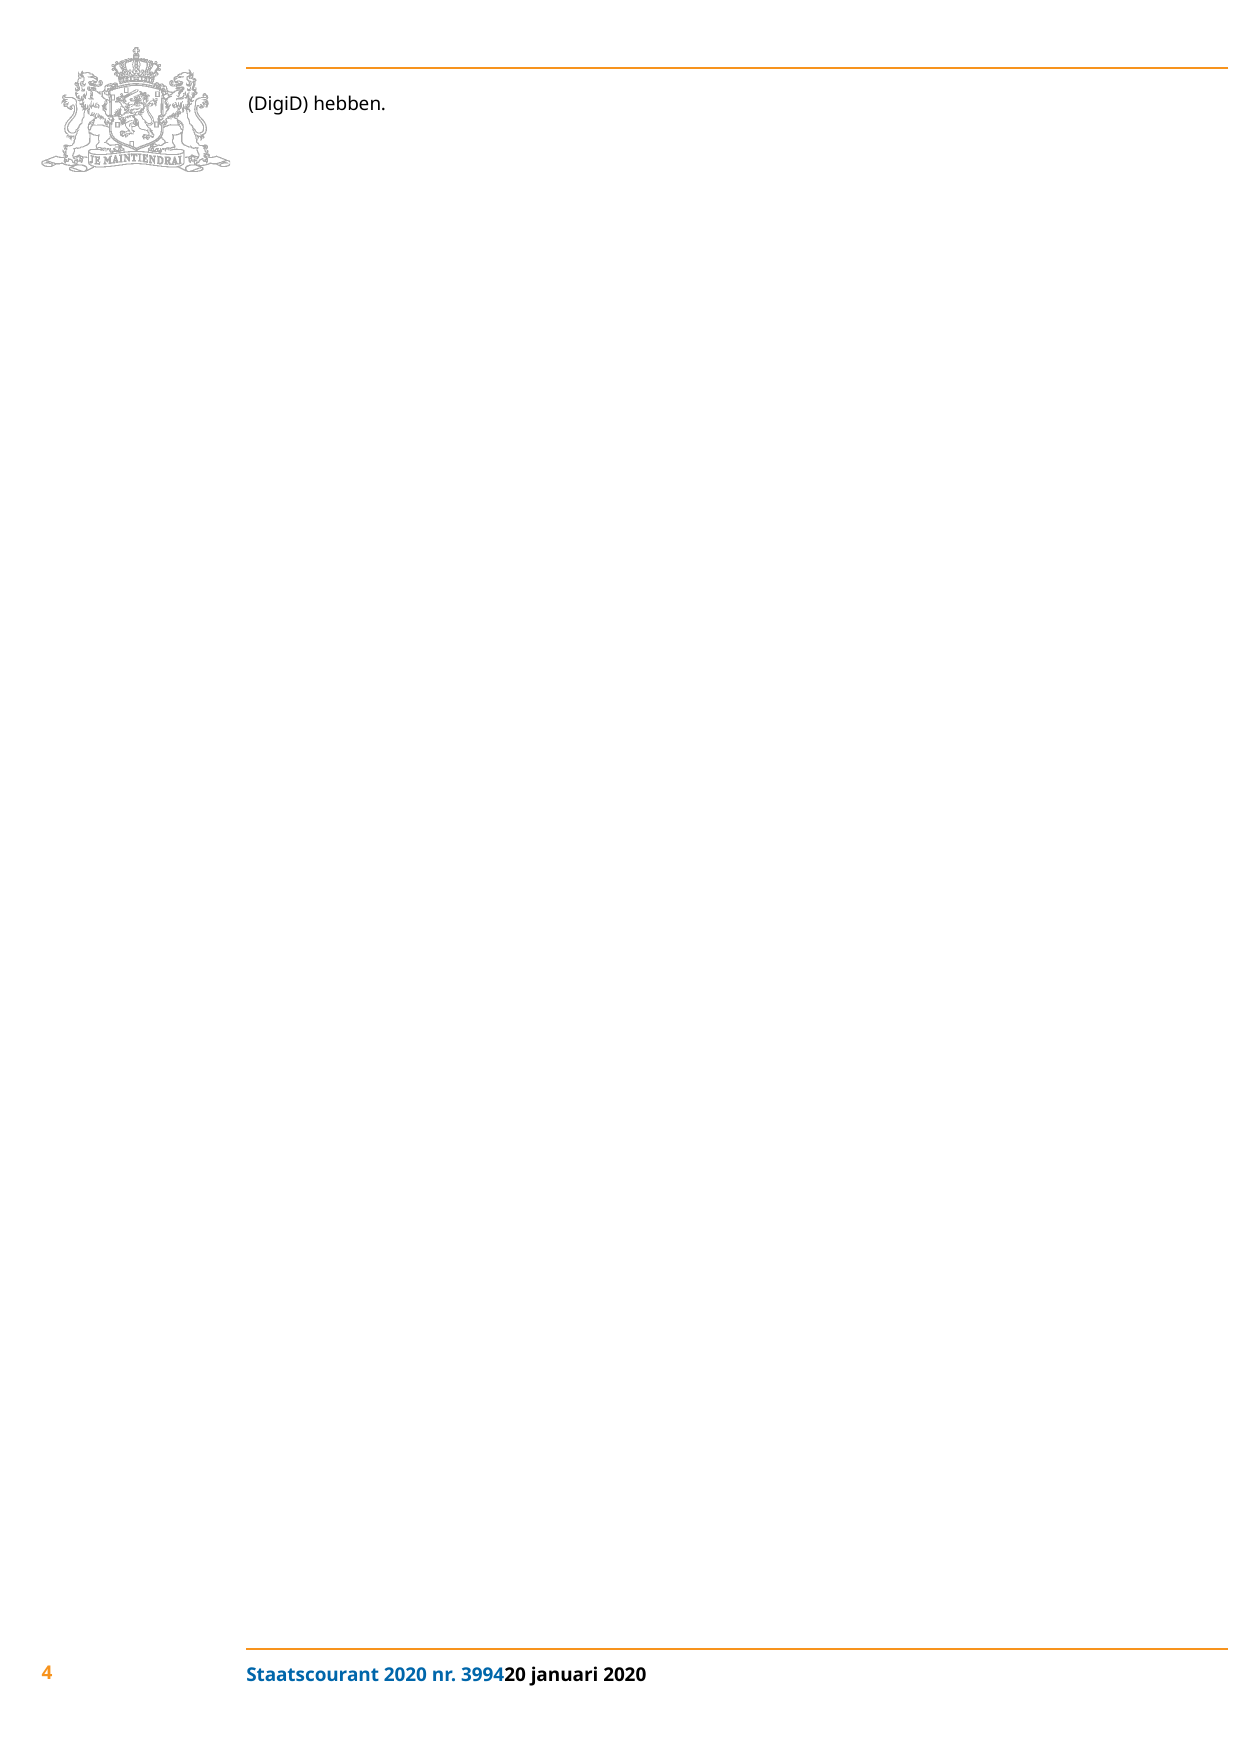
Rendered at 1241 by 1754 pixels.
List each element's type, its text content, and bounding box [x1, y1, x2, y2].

picture [41, 47, 231, 172]
text (DigiD) hebben. [248, 95, 1152, 114]
